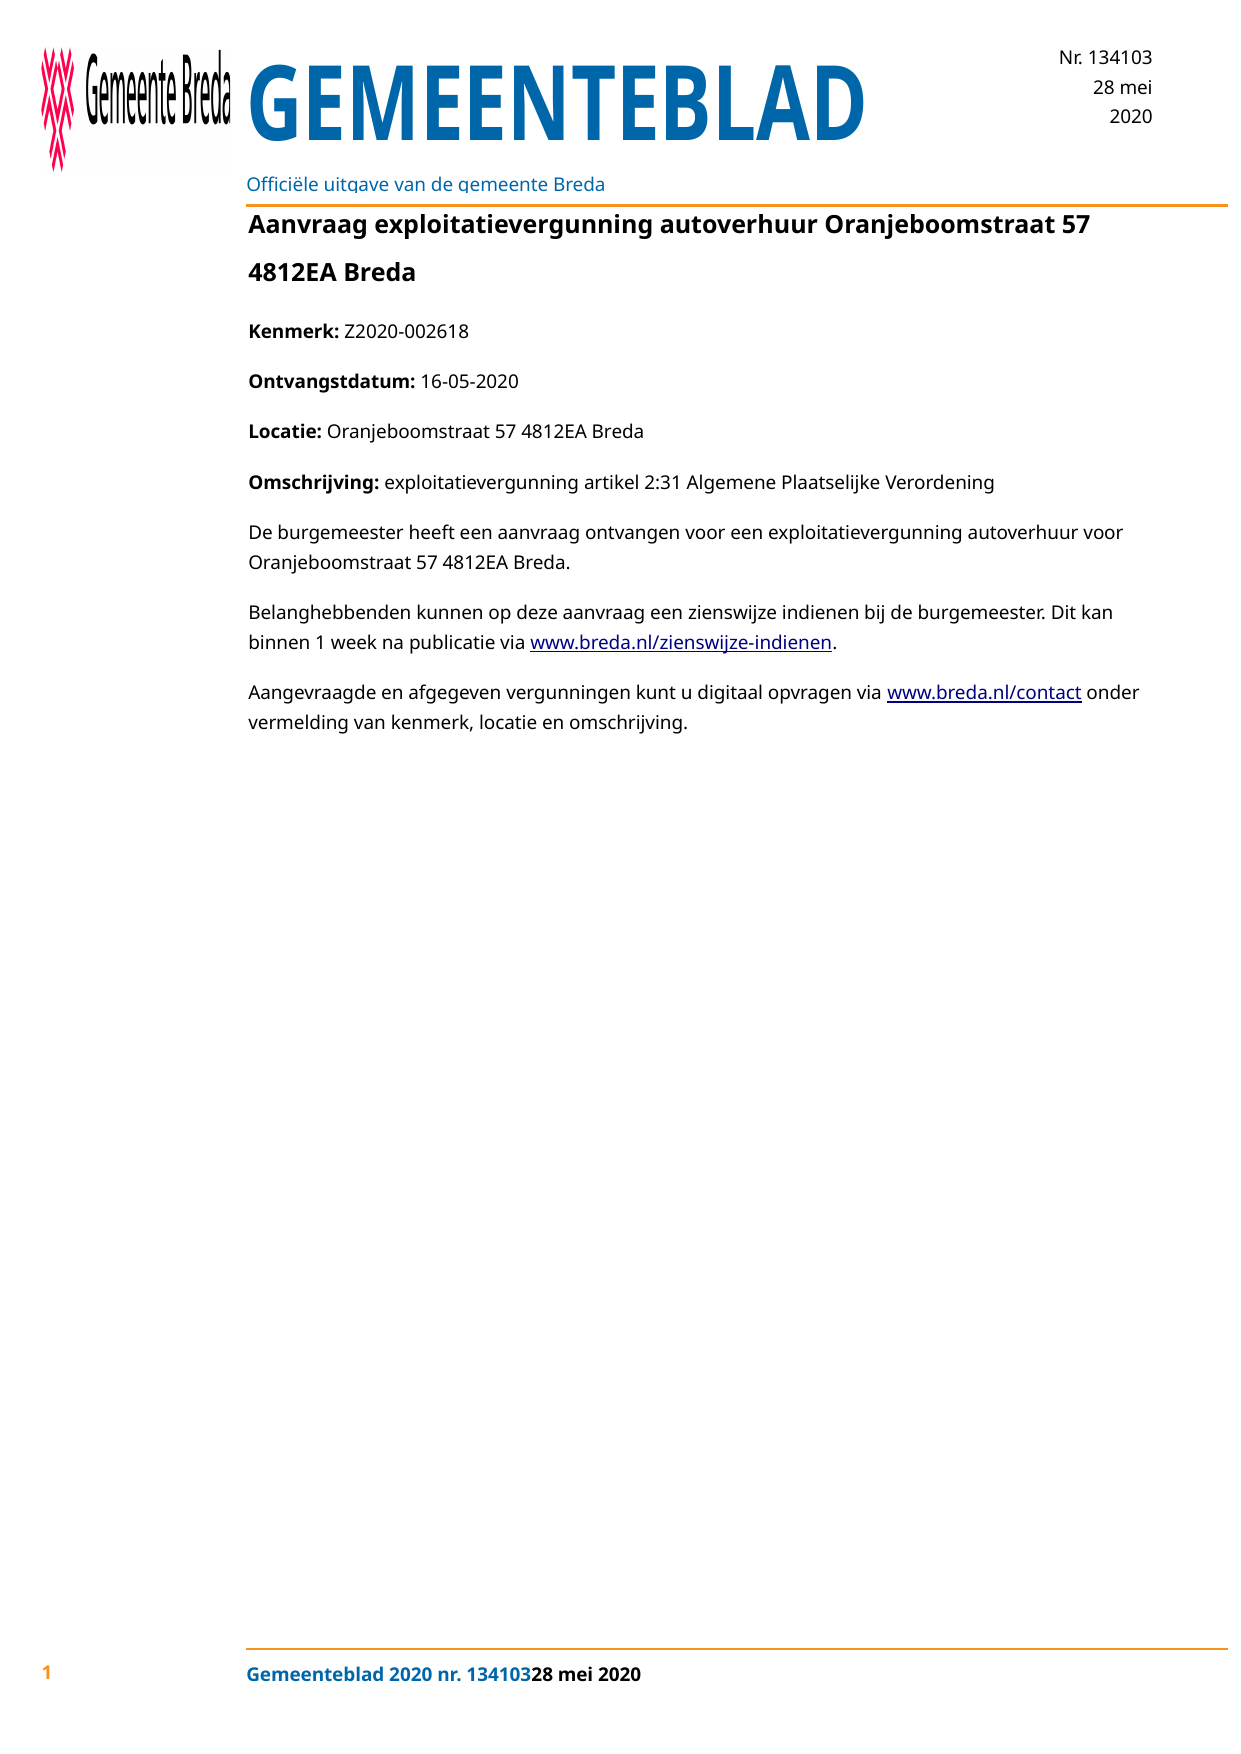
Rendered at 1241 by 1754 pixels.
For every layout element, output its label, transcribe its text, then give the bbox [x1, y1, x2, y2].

text Aangevraagde en afgegeven vergunningen kunt u digitaal opvragen via www.breda.nl/contact onder vermelding van kenmerk, locatie en omschrijving. [248, 679, 1152, 735]
text Aanvraag exploitatievergunning autoverhuur Oranjeboomstraat 57 4812EA Breda [248, 207, 1152, 288]
text Ontvangstdatum: 16-05-2020 [248, 368, 1152, 394]
text Kenmerk: Z2020-002618 [248, 318, 1152, 344]
text Locatie: Oranjeboomstraat 57 4812EA Breda [248, 419, 1152, 444]
text Omschrijving: exploitatievergunning artikel 2:31 Algemene Plaatselijke Verordening [248, 469, 1152, 495]
text De burgemeester heeft een aanvraag ontvangen voor een exploitatievergunning autoverhuur voor Oranjeboomstraat 57 4812EA Breda. [248, 519, 1152, 575]
text Belanghebbenden kunnen op deze aanvraag een zienswijze indienen bij de burgemeester. Dit kan binnen 1 week na publicatie via www.breda.nl/zienswijze-indienen. [248, 599, 1152, 655]
picture [41, 47, 231, 172]
